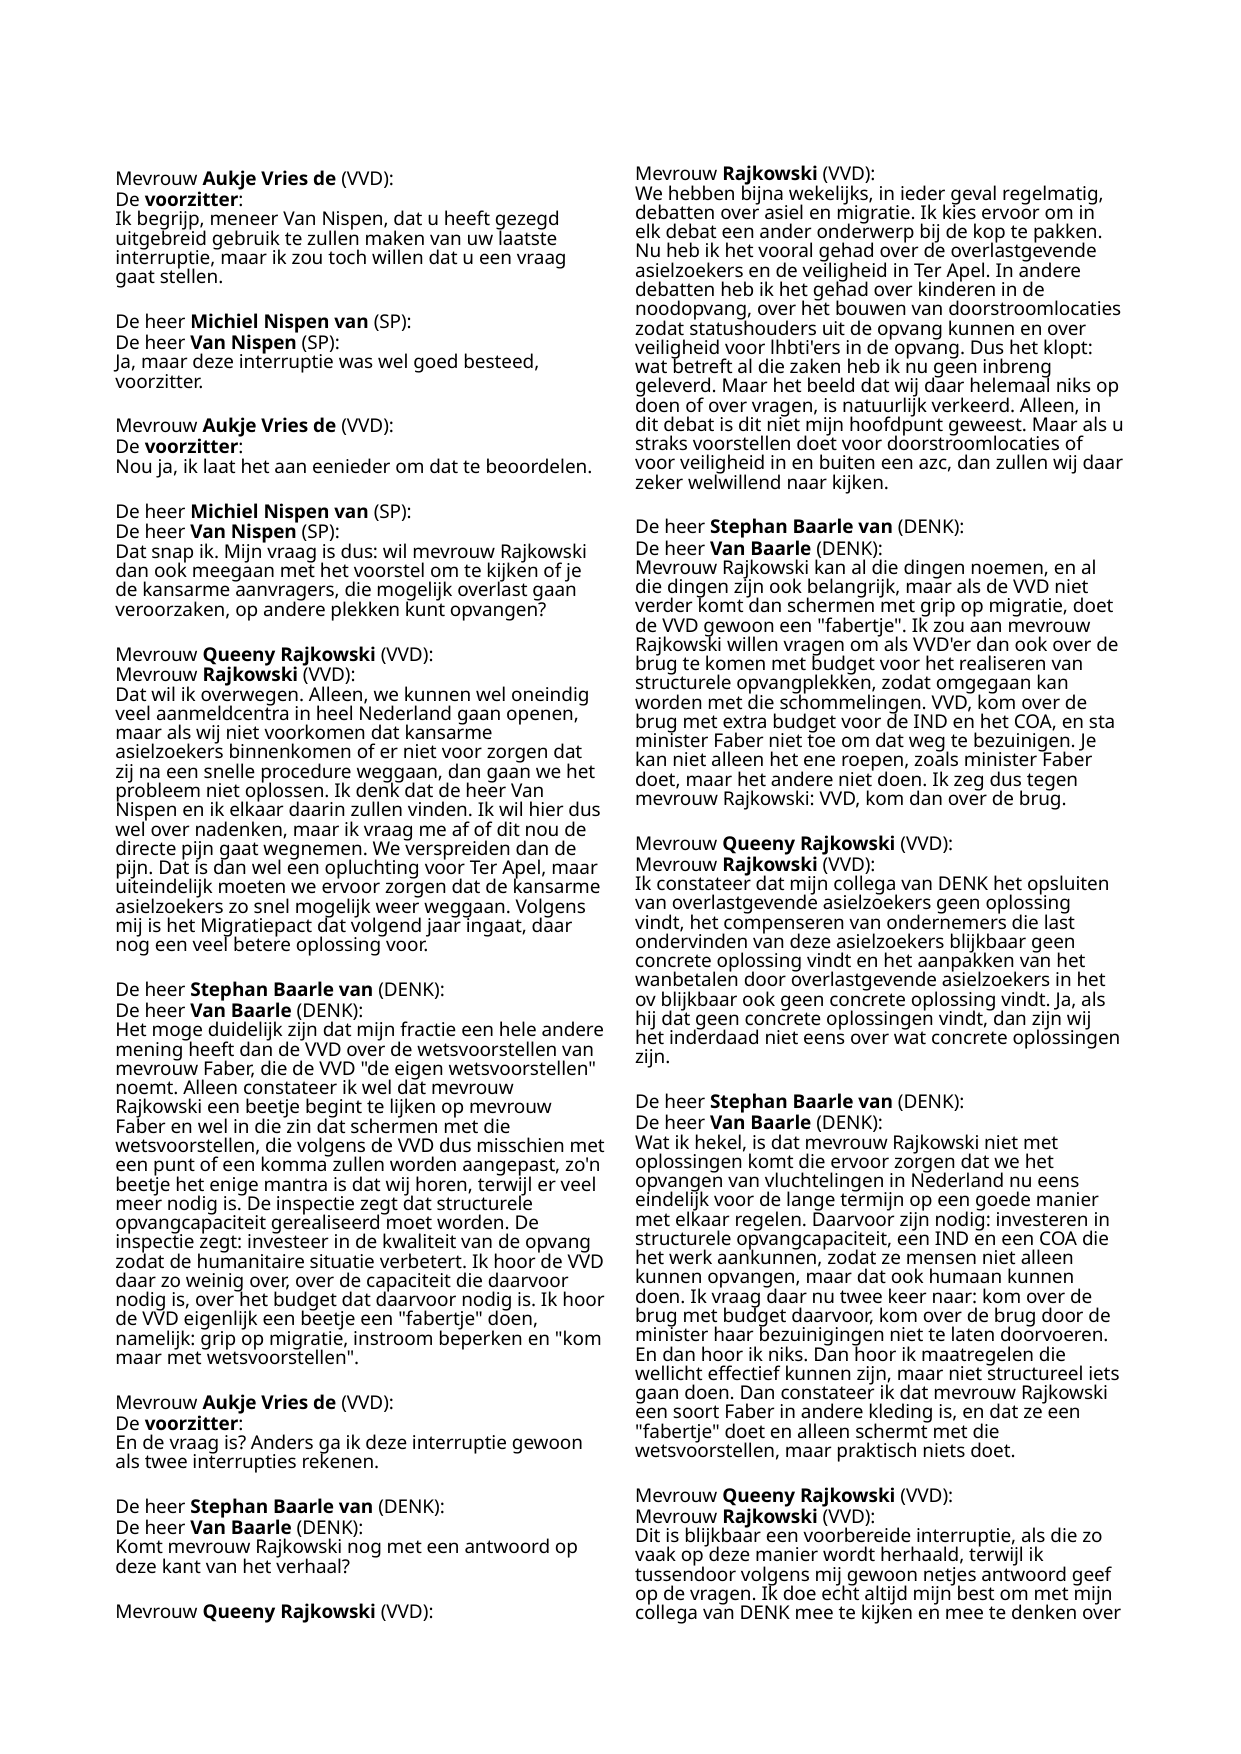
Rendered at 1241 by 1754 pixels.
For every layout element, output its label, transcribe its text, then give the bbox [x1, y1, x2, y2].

text Ik begrijp, meneer Van Nispen, dat u heeft gezegd uitgebreid gebruik te zullen maken van uw laatste interruptie, maar ik zou toch willen dat u een vraag gaat stellen. [115, 210, 605, 287]
text Mevrouw Queeny Rajkowski (VVD): [115, 1598, 605, 1623]
text Ik constateer dat mijn collega van DENK het opsluiten van overlastgevende asielzoekers geen oplossing vindt, het compenseren van ondernemers die last ondervinden van deze asielzoekers blijkbaar geen concrete oplossing vindt en het aanpakken van het wanbetalen door overlastgevende asielzoekers in het ov blijkbaar ook geen concrete oplossing vindt. Ja, als hij dat geen concrete oplossingen vindt, dan zijn wij het inderdaad niet eens over wat concrete oplossingen zijn. [635, 875, 1125, 1068]
text Mevrouw Aukje Vries de (VVD): [115, 1389, 605, 1415]
text Mevrouw Rajkowski (VVD): [635, 165, 1125, 184]
text De heer Van Baarle (DENK): [115, 1002, 605, 1021]
text Mevrouw Queeny Rajkowski (VVD): [115, 641, 605, 666]
text De heer Van Nispen (SP): [115, 523, 605, 543]
text Mevrouw Aukje Vries de (VVD): [115, 165, 605, 191]
text Mevrouw Queeny Rajkowski (VVD): [635, 1482, 1125, 1508]
text Mevrouw Rajkowski (VVD): [115, 666, 605, 686]
text Mevrouw Rajkowski kan al die dingen noemen, en al die dingen zijn ook belangrijk, maar als de VVD niet verder komt dan schermen met grip op migratie, doet de VVD gewoon een "fabertje". Ik zou aan mevrouw Rajkowski willen vragen om als VVD'er dan ook over de brug te komen met budget voor het realiseren van structurele opvangplekken, zodat omgegaan kan worden met die schommelingen. VVD, kom over de brug met extra budget voor de IND en het COA, en sta minister Faber niet toe om dat weg te bezuinigen. Je kan niet alleen het ene roepen, zoals minister Faber doet, maar het andere niet doen. Ik zeg dus tegen mevrouw Rajkowski: VVD, kom dan over de brug. [635, 559, 1125, 809]
text Komt mevrouw Rajkowski nog met een antwoord op deze kant van het verhaal? [115, 1538, 605, 1577]
text De voorzitter: [115, 191, 605, 210]
text Wat ik hekel, is dat mevrouw Rajkowski niet met oplossingen komt die ervoor zorgen dat we het opvangen van vluchtelingen in Nederland nu eens eindelijk voor de lange termijn op een goede manier met elkaar regelen. Daarvoor zijn nodig: investeren in structurele opvangcapaciteit, een IND en een COA die het werk aankunnen, zodat ze mensen niet alleen kunnen opvangen, maar dat ook humaan kunnen doen. Ik vraag daar nu twee keer naar: kom over de brug met budget daarvoor, kom over de brug door de minister haar bezuinigingen niet te laten doorvoeren. En dan hoor ik niks. Dan hoor ik maatregelen die wellicht effectief kunnen zijn, maar niet structureel iets gaan doen. Dan constateer ik dat mevrouw Rajkowski een soort Faber in andere kleding is, en dat ze een "fabertje" doet en alleen schermt met die wetsvoorstellen, maar praktisch niets doet. [635, 1134, 1125, 1461]
text Dat wil ik overwegen. Alleen, we kunnen wel oneindig veel aanmeldcentra in heel Nederland gaan openen, maar als wij niet voorkomen dat kansarme asielzoekers binnenkomen of er niet voor zorgen dat zij na een snelle procedure weggaan, dan gaan we het probleem niet oplossen. Ik denk dat de heer Van Nispen en ik elkaar daarin zullen vinden. Ik wil hier dus wel over nadenken, maar ik vraag me af of dit nou de directe pijn gaat wegnemen. We verspreiden dan de pijn. Dat is dan wel een opluchting voor Ter Apel, maar uiteindelijk moeten we ervoor zorgen dat de kansarme asielzoekers zo snel mogelijk weer weggaan. Volgens mij is het Migratiepact dat volgend jaar ingaat, daar nog een veel betere oplossing voor. [115, 686, 605, 956]
text Ja, maar deze interruptie was wel goed besteed, voorzitter. [115, 353, 605, 392]
text De heer Stephan Baarle van (DENK): [635, 514, 1125, 539]
text De heer Stephan Baarle van (DENK): [115, 1493, 605, 1519]
text De heer Stephan Baarle van (DENK): [635, 1089, 1125, 1114]
text De voorzitter: [115, 438, 605, 458]
text De heer Michiel Nispen van (SP): [115, 308, 605, 334]
text En de vraag is? Anders ga ik deze interruptie gewoon als twee interrupties rekenen. [115, 1434, 605, 1473]
text Mevrouw Aukje Vries de (VVD): [115, 413, 605, 438]
text Dat snap ik. Mijn vraag is dus: wil mevrouw Rajkowski dan ook meegaan met het voorstel om te kijken of je de kansarme aanvragers, die mogelijk overlast gaan veroorzaken, op andere plekken kunt opvangen? [115, 543, 605, 620]
text De voorzitter: [115, 1415, 605, 1434]
text Dit is blijkbaar een voorbereide interruptie, als die zo vaak op deze manier wordt herhaald, terwijl ik tussendoor volgens mij gewoon netjes antwoord geef op de vragen. Ik doe echt altijd mijn best om met mijn collega van DENK mee te kijken en mee te denken over [635, 1527, 1125, 1623]
text De heer Michiel Nispen van (SP): [115, 498, 605, 523]
text De heer Stephan Baarle van (DENK): [115, 976, 605, 1002]
text Mevrouw Rajkowski (VVD): [635, 1508, 1125, 1527]
text Mevrouw Rajkowski (VVD): [635, 856, 1125, 875]
text De heer Van Baarle (DENK): [115, 1519, 605, 1538]
text Het moge duidelijk zijn dat mijn fractie een hele andere mening heeft dan de VVD over de wetsvoorstellen van mevrouw Faber, die de VVD "de eigen wetsvoorstellen" noemt. Alleen constateer ik wel dat mevrouw Rajkowski een beetje begint te lijken op mevrouw Faber en wel in die zin dat schermen met die wetsvoorstellen, die volgens de VVD dus misschien met een punt of een komma zullen worden aangepast, zo'n beetje het enige mantra is dat wij horen, terwijl er veel meer nodig is. De inspectie zegt dat structurele opvangcapaciteit gerealiseerd moet worden. De inspectie zegt: investeer in de kwaliteit van de opvang zodat de humanitaire situatie verbetert. Ik hoor de VVD daar zo weinig over, over de capaciteit die daarvoor nodig is, over het budget dat daarvoor nodig is. Ik hoor de VVD eigenlijk een beetje een "fabertje" doen, namelijk: grip op migratie, instroom beperken en "kom maar met wetsvoorstellen". [115, 1021, 605, 1368]
text We hebben bijna wekelijks, in ieder geval regelmatig, debatten over asiel en migratie. Ik kies ervoor om in elk debat een ander onderwerp bij de kop te pakken. Nu heb ik het vooral gehad over de overlastgevende asielzoekers en de veiligheid in Ter Apel. In andere debatten heb ik het gehad over kinderen in de noodopvang, over het bouwen van doorstroomlocaties zodat statushouders uit de opvang kunnen en over veiligheid voor lhbti'ers in de opvang. Dus het klopt: wat betreft al die zaken heb ik nu geen inbreng geleverd. Maar het beeld dat wij daar helemaal niks op doen of over vragen, is natuurlijk verkeerd. Alleen, in dit debat is dit niet mijn hoofdpunt geweest. Maar als u straks voorstellen doet voor doorstroomlocaties of voor veiligheid in en buiten een azc, dan zullen wij daar zeker welwillend naar kijken. [635, 184, 1125, 493]
text De heer Van Baarle (DENK): [635, 539, 1125, 559]
text De heer Van Baarle (DENK): [635, 1114, 1125, 1134]
text Nou ja, ik laat het aan eenieder om dat te beoordelen. [115, 458, 605, 477]
text Mevrouw Queeny Rajkowski (VVD): [635, 830, 1125, 856]
text De heer Van Nispen (SP): [115, 334, 605, 353]
